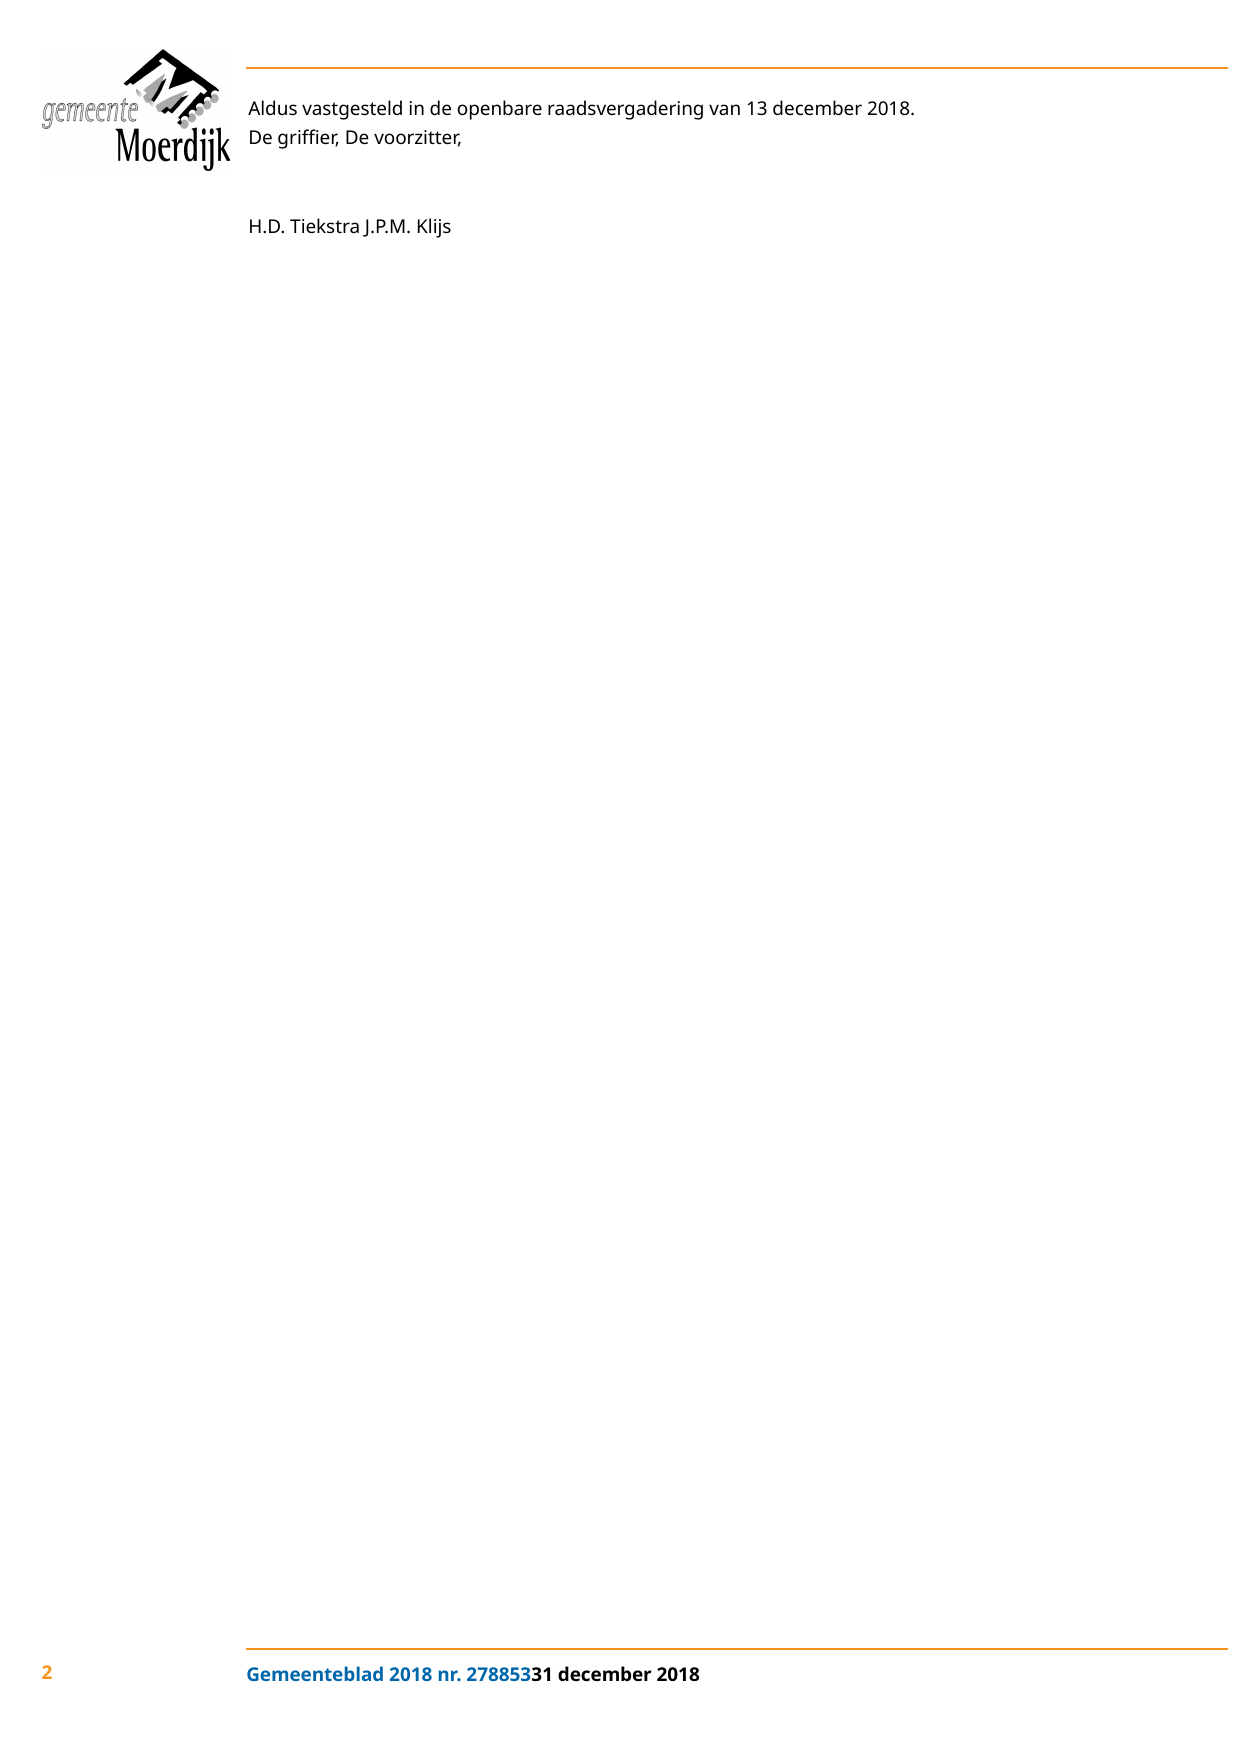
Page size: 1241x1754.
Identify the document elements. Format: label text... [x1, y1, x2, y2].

picture [41, 47, 231, 172]
text De griffier, De voorzitter, [248, 124, 1152, 150]
text Aldus vastgesteld in de openbare raadsvergadering van 13 december 2018. [248, 95, 1152, 121]
text H.D. Tiekstra J.P.M. Klijs [248, 213, 1152, 239]
